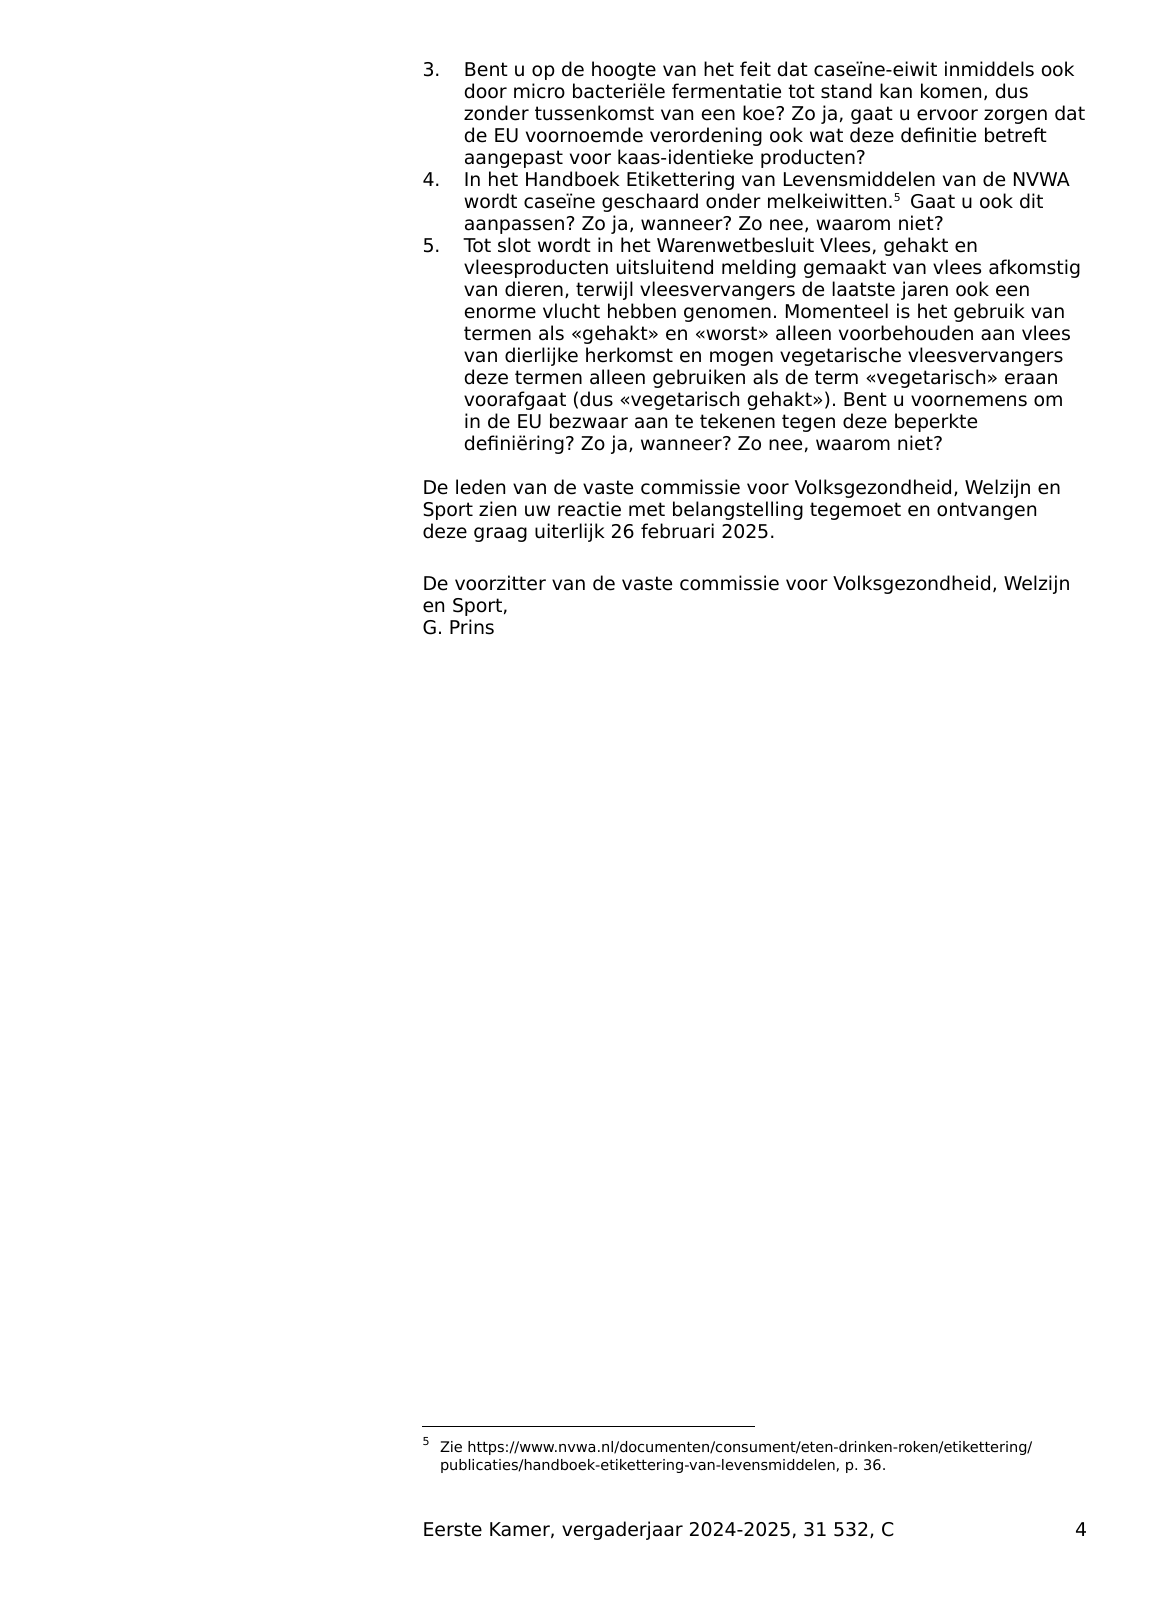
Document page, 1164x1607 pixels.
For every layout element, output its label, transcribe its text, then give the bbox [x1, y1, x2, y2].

text 5. Tot slot wordt in het Warenwetbesluit Vlees, gehakt en vleesproducten uitsluitend melding gemaakt van vlees afkomstig van dieren, terwijl vleesvervangers de laatste jaren ook een enorme vlucht hebben genomen. Momenteel is het gebruik van termen als «gehakt» en «worst» alleen voorbehouden aan vlees van dierlijke herkomst en mogen vegetarische vleesvervangers deze termen alleen gebruiken als de term «vegetarisch» eraan voorafgaat (dus «vegetarisch gehakt»). Bent u voornemens om in de EU bezwaar aan te tekenen tegen deze beperkte definiëring? Zo ja, wanneer? Zo nee, waarom niet? [422, 235, 1087, 455]
text 3. Bent u op de hoogte van het feit dat caseïne-eiwit inmiddels ook door micro bacteriële fermentatie tot stand kan komen, dus zonder tussenkomst van een koe? Zo ja, gaat u ervoor zorgen dat de EU voornoemde verordening ook wat deze definitie betreft aangepast voor kaas-identieke producten? [422, 59, 1087, 169]
text De voorzitter van de vaste commissie voor Volksgezondheid, Welzijn en Sport, G. Prins [422, 573, 1087, 639]
text Zie https://www.nvwa.nl/documenten/consument/eten-drinken-roken/etikettering/publicaties/handboek-etikettering-van-levensmiddelen, p. 36. [422, 1435, 1087, 1474]
text De leden van de vaste commissie voor Volksgezondheid, Welzijn en Sport zien uw reactie met belangstelling tegemoet en ontvangen deze graag uiterlijk 26 februari 2025. [422, 477, 1087, 543]
text 4. In het Handboek Etikettering van Levensmiddelen van de NVWA wordt caseïne geschaard onder melkeiwitten. Gaat u ook dit aanpassen? Zo ja, wanneer? Zo nee, waarom niet? [422, 169, 1087, 235]
